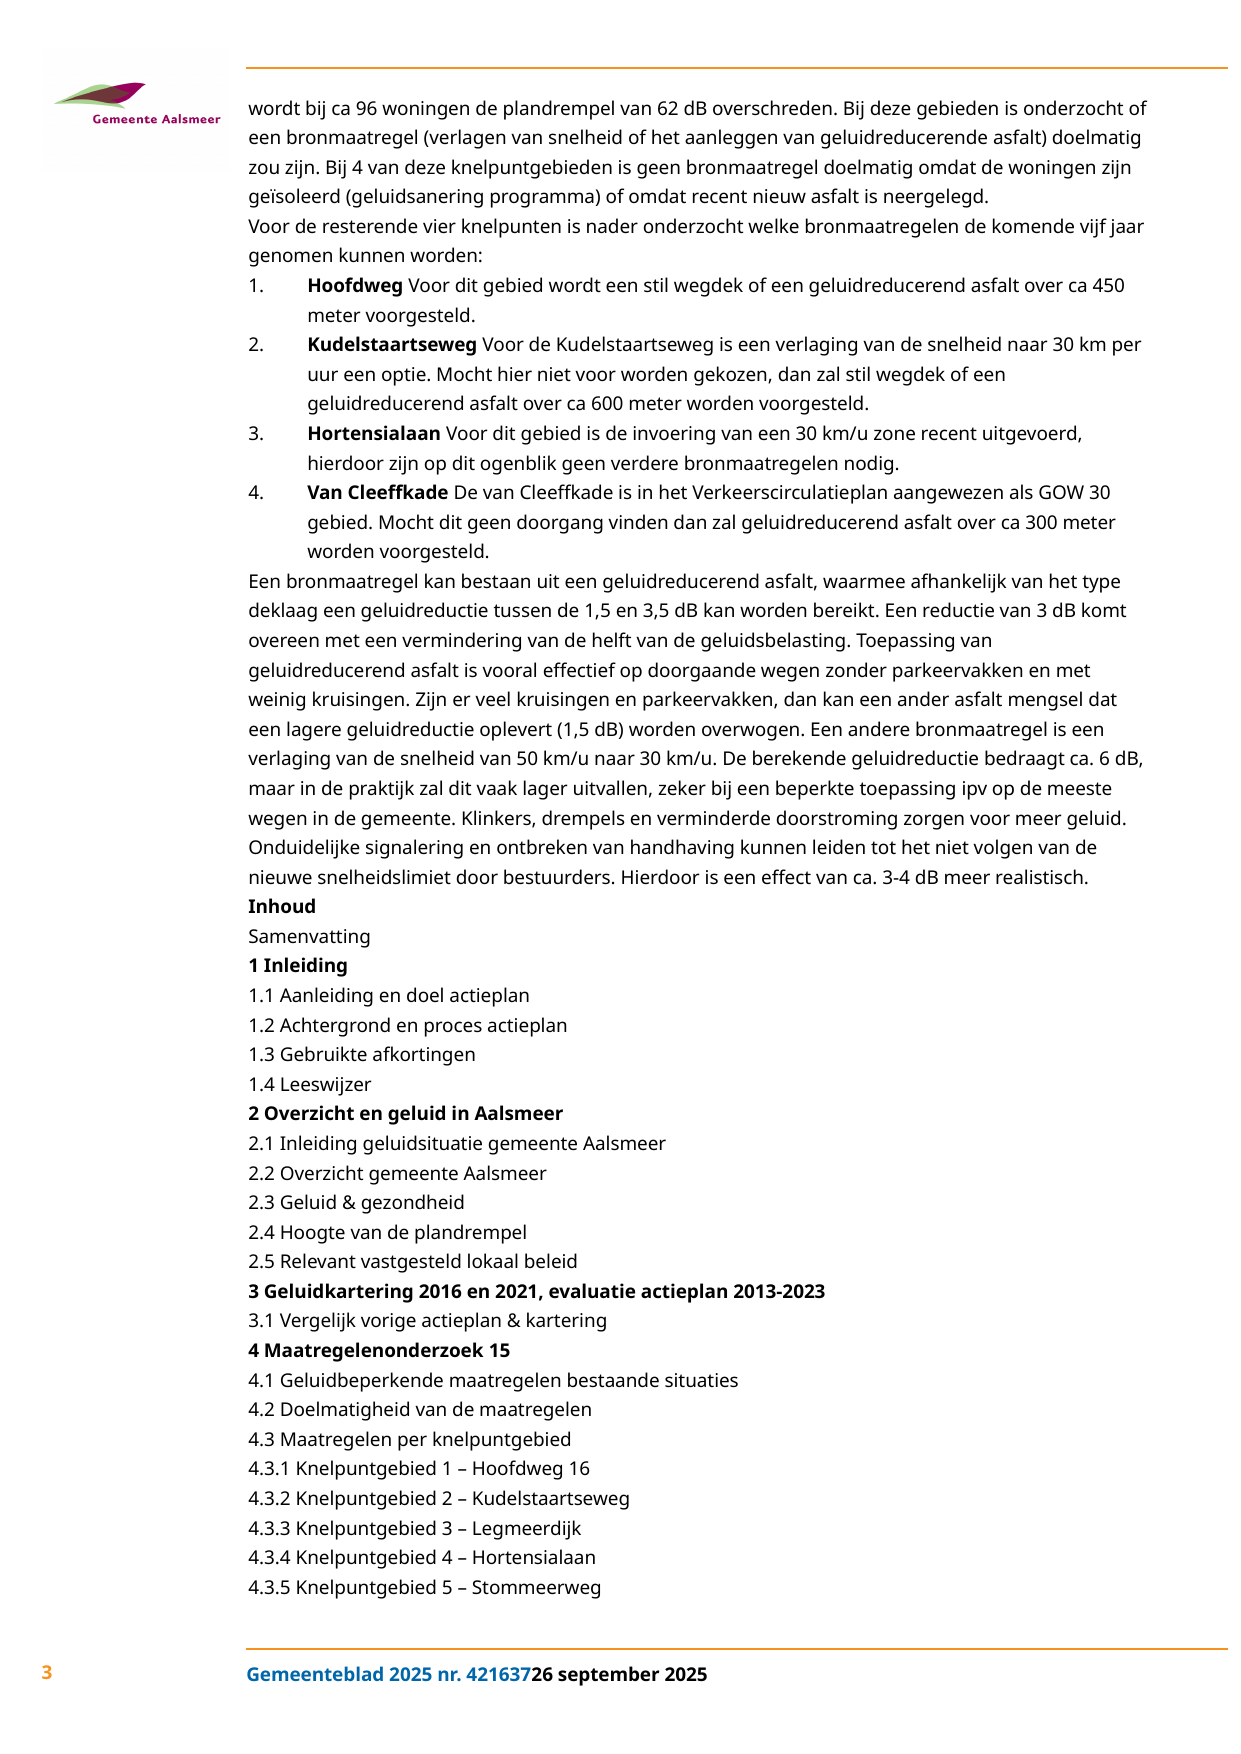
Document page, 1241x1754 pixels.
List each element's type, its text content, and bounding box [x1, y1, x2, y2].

text 4.3.3 Knelpuntgebied 3 – Legmeerdijk [248, 1515, 1152, 1541]
text 2 Overzicht en geluid in Aalsmeer [248, 1101, 1152, 1126]
text 1.2 Achtergrond en proces actieplan [248, 1012, 1152, 1038]
text wordt bij ca 96 woningen de plandrempel van 62 dB overschreden. Bij deze gebieden is onderzocht of een bronmaatregel (verlagen van snelheid of het aanleggen van geluidreducerende asfalt) doelmatig zou zijn. Bij 4 van deze knelpuntgebieden is geen bronmaatregel doelmatig omdat de woningen zijn geïsoleerd (geluidsanering programma) of omdat recent nieuw asfalt is neergelegd. [248, 95, 1152, 209]
text 2.2 Overzicht gemeente Aalsmeer [248, 1160, 1152, 1186]
text 4 Maatregelenonderzoek 15 [248, 1337, 1152, 1363]
text 4.3.2 Knelpuntgebied 2 – Kudelstaartseweg [248, 1485, 1152, 1511]
text 4.2 Doelmatigheid van de maatregelen [248, 1396, 1152, 1422]
text 2.5 Relevant vastgesteld lokaal beleid [248, 1248, 1152, 1274]
list Hoofdweg Voor dit gebied wordt een stil wegdek of een geluidreducerend asfalt over ca 450 meter voorgesteld. [248, 272, 1152, 328]
list Van Cleeffkade De van Cleeffkade is in het Verkeerscirculatieplan aangewezen als GOW 30 gebied. Mocht dit geen doorgang vinden dan zal geluidreducerend asfalt over ca 300 meter worden voorgesteld. [248, 479, 1152, 564]
text 2.1 Inleiding geluidsituatie gemeente Aalsmeer [248, 1130, 1152, 1156]
text Inhoud [248, 893, 1152, 919]
text 1.3 Gebruikte afkortingen [248, 1041, 1152, 1067]
text Voor de resterende vier knelpunten is nader onderzocht welke bronmaatregelen de komende vijf jaar genomen kunnen worden: [248, 213, 1152, 268]
text Een bronmaatregel kan bestaan uit een geluidreducerend asfalt, waarmee afhankelijk van het type deklaag een geluidreductie tussen de 1,5 en 3,5 dB kan worden bereikt. Een reductie van 3 dB komt overeen met een vermindering van de helft van de geluidsbelasting. Toepassing van geluidreducerend asfalt is vooral effectief op doorgaande wegen zonder parkeervakken en met weinig kruisingen. Zijn er veel kruisingen en parkeervakken, dan kan een ander asfalt mengsel dat een lagere geluidreductie oplevert (1,5 dB) worden overwogen. Een andere bronmaatregel is een verlaging van de snelheid van 50 km/u naar 30 km/u. De berekende geluidreductie bedraagt ca. 6 dB, maar in de praktijk zal dit vaak lager uitvallen, zeker bij een beperkte toepassing ipv op de meeste wegen in de gemeente. Klinkers, drempels en verminderde doorstroming zorgen voor meer geluid. Onduidelijke signalering en ontbreken van handhaving kunnen leiden tot het niet volgen van de nieuwe snelheidslimiet door bestuurders. Hierdoor is een effect van ca. 3-4 dB meer realistisch. [248, 568, 1152, 890]
text 3.1 Vergelijk vorige actieplan & kartering [248, 1308, 1152, 1333]
text 2.3 Geluid & gezondheid [248, 1189, 1152, 1215]
text 4.1 Geluidbeperkende maatregelen bestaande situaties [248, 1367, 1152, 1393]
picture [41, 47, 231, 172]
list Hortensialaan Voor dit gebied is de invoering van een 30 km/u zone recent uitgevoerd, hierdoor zijn op dit ogenblik geen verdere bronmaatregelen nodig. [248, 420, 1152, 476]
text 3 Geluidkartering 2016 en 2021, evaluatie actieplan 2013-2023 [248, 1278, 1152, 1304]
text 1.1 Aanleiding en doel actieplan [248, 982, 1152, 1008]
text 4.3.1 Knelpuntgebied 1 – Hoofdweg 16 [248, 1456, 1152, 1481]
text 2.4 Hoogte van de plandrempel [248, 1219, 1152, 1245]
text 4.3.4 Knelpuntgebied 4 – Hortensialaan [248, 1544, 1152, 1570]
text 1 Inleiding [248, 953, 1152, 978]
list Kudelstaartseweg Voor de Kudelstaartseweg is een verlaging van de snelheid naar 30 km per uur een optie. Mocht hier niet voor worden gekozen, dan zal stil wegdek of een geluidreducerend asfalt over ca 600 meter worden voorgesteld. [248, 331, 1152, 416]
text 1.4 Leeswijzer [248, 1071, 1152, 1097]
text 4.3.5 Knelpuntgebied 5 – Stommeerweg [248, 1574, 1152, 1600]
text 4.3 Maatregelen per knelpuntgebied [248, 1426, 1152, 1452]
text Samenvatting [248, 923, 1152, 949]
